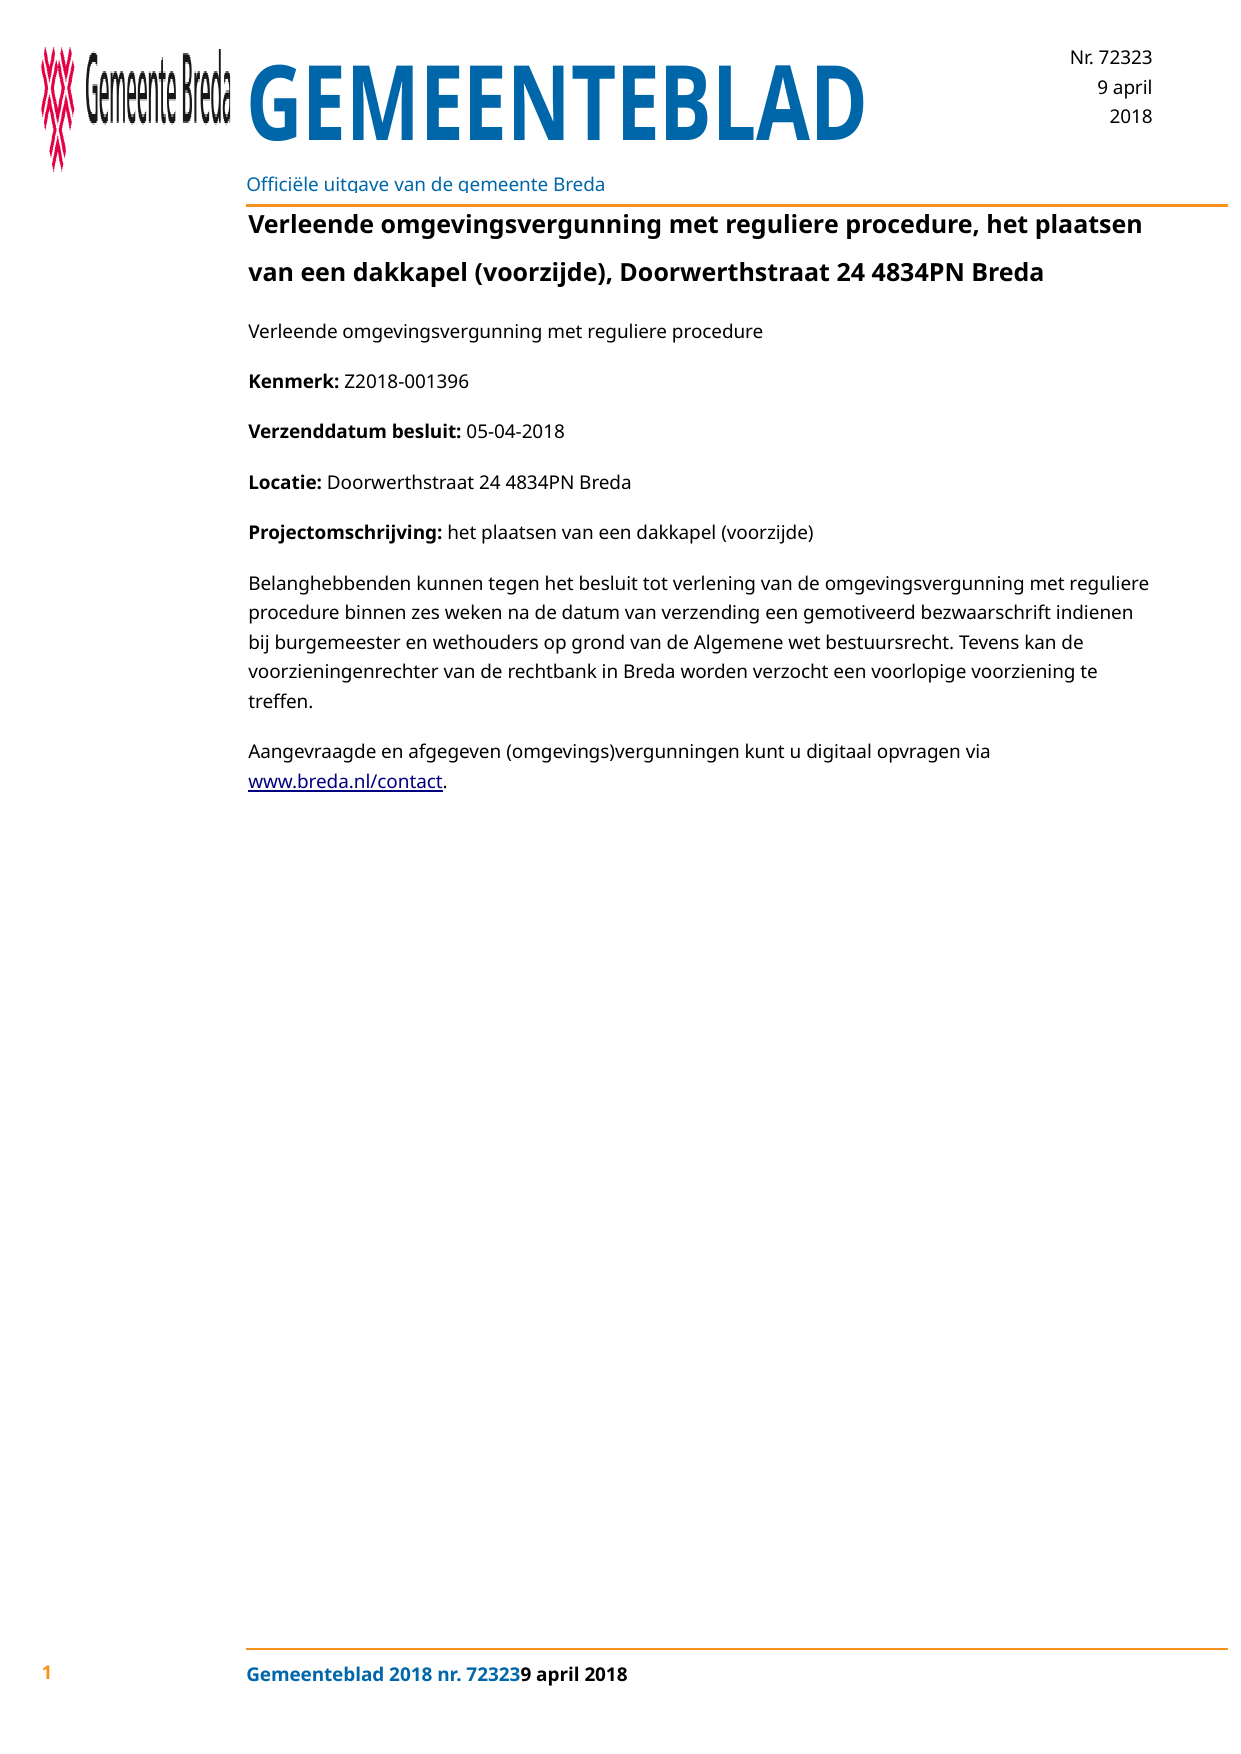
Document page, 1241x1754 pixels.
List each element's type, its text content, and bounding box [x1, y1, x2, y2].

text Belanghebbenden kunnen tegen het besluit tot verlening van de omgevingsvergunning met reguliere procedure binnen zes weken na de datum van verzending een gemotiveerd bezwaarschrift indienen bij burgemeester en wethouders op grond van de Algemene wet bestuursrecht. Tevens kan de voorzieningenrechter van de rechtbank in Breda worden verzocht een voorlopige voorziening te treffen. [248, 570, 1152, 714]
text Verzenddatum besluit: 05-04-2018 [248, 419, 1152, 444]
picture [41, 47, 231, 172]
text Projectomschrijving: het plaatsen van een dakkapel (voorzijde) [248, 519, 1152, 545]
text Locatie: Doorwerthstraat 24 4834PN Breda [248, 469, 1152, 495]
text Verleende omgevingsvergunning met reguliere procedure, het plaatsen van een dakkapel (voorzijde), Doorwerthstraat 24 4834PN Breda [248, 207, 1152, 288]
text Aangevraagde en afgegeven (omgevings)vergunningen kunt u digitaal opvragen via www.breda.nl/contact. [248, 739, 1152, 794]
text Kenmerk: Z2018-001396 [248, 368, 1152, 394]
text Verleende omgevingsvergunning met reguliere procedure [248, 318, 1152, 344]
